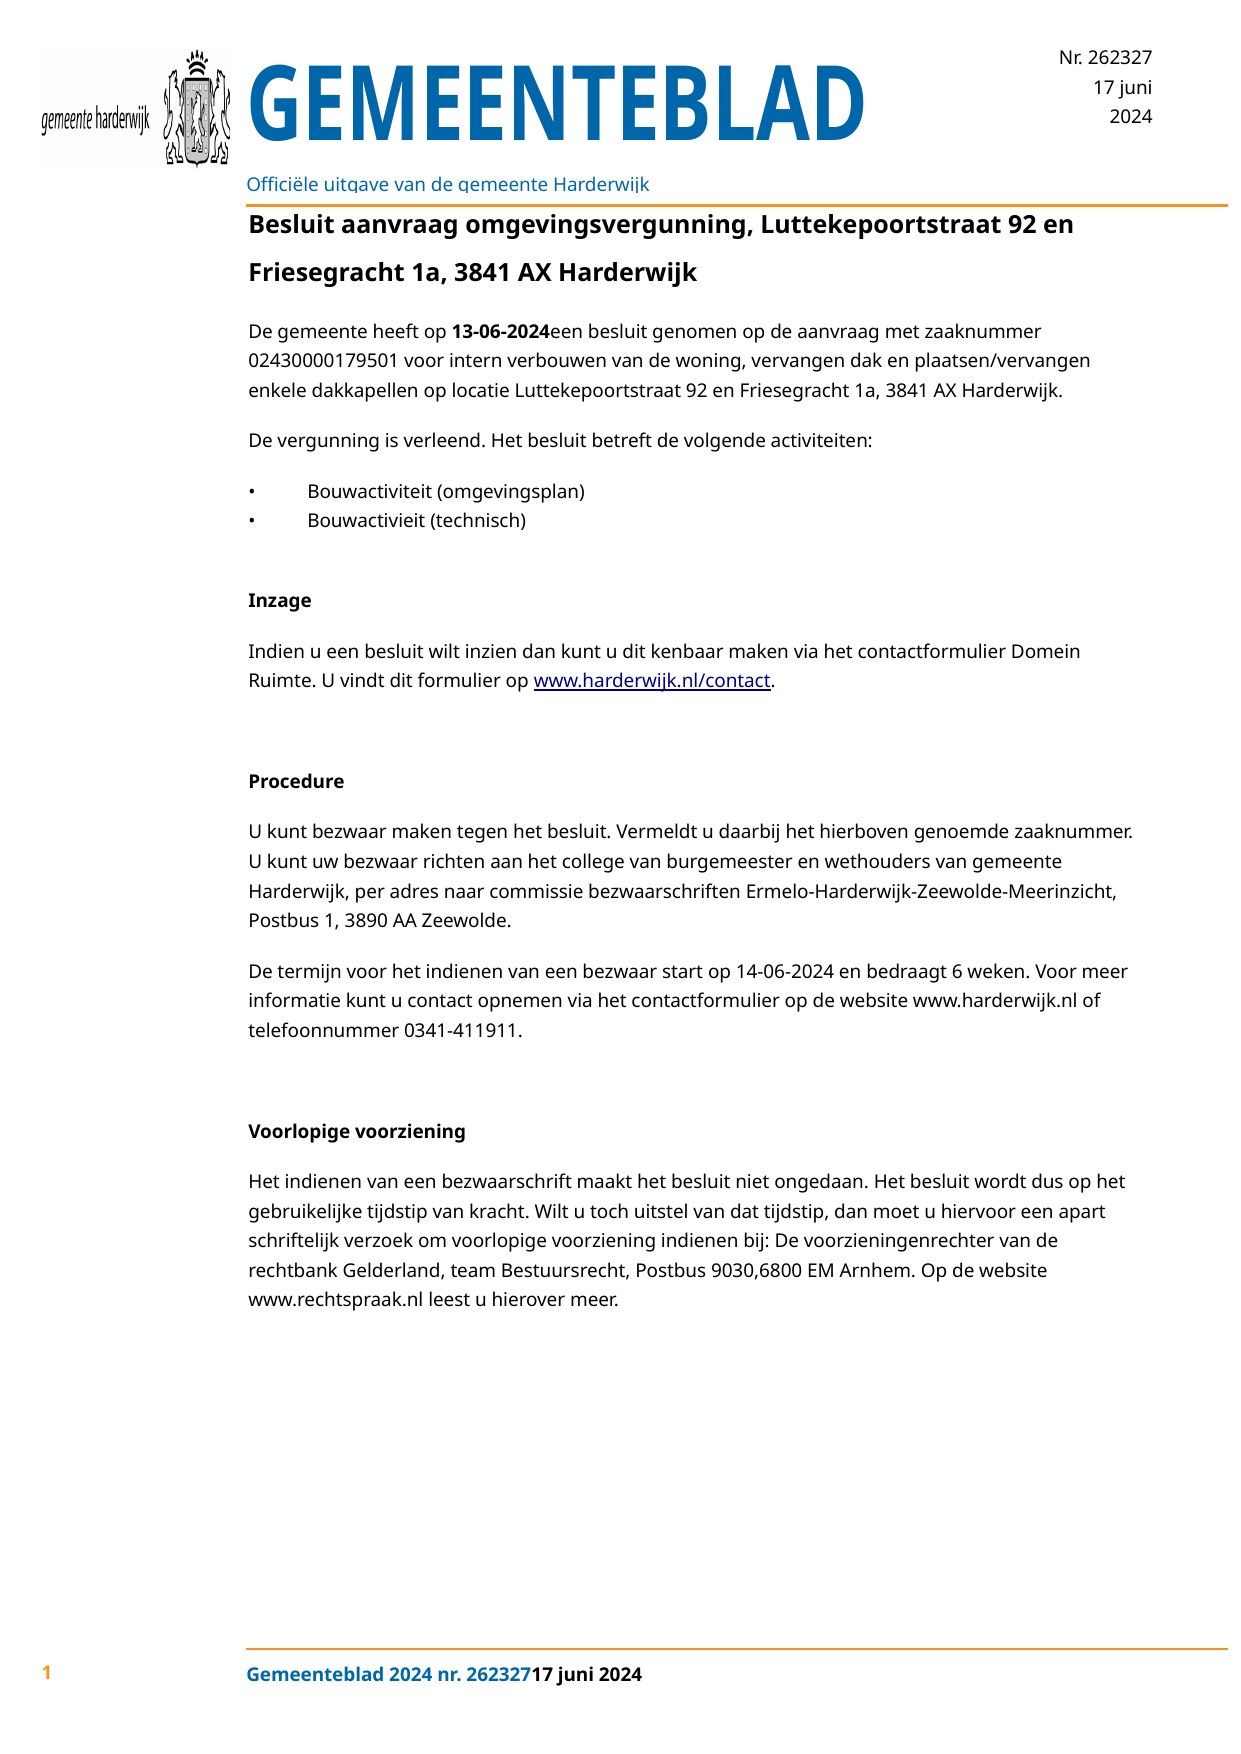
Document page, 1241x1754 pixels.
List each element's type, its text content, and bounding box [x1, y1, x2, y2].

text Procedure [248, 768, 1152, 794]
list Bouwactivieit (technisch) [248, 507, 1152, 533]
list Bouwactiviteit (omgevingsplan) [248, 478, 1152, 504]
text De gemeente heeft op 13-06-2024een besluit genomen op de aanvraag met zaaknummer 02430000179501 voor intern verbouwen van de woning, vervangen dak en plaatsen/vervangen enkele dakkapellen op locatie Luttekepoortstraat 92 en Friesegracht 1a, 3841 AX Harderwijk. [248, 318, 1152, 403]
text U kunt bezwaar maken tegen het besluit. Vermeldt u daarbij het hierboven genoemde zaaknummer. U kunt uw bezwaar richten aan het college van burgemeester en wethouders van gemeente Harderwijk, per adres naar commissie bezwaarschriften Ermelo-Harderwijk-Zeewolde-Meerinzicht, Postbus 1, 3890 AA Zeewolde. [248, 819, 1152, 933]
text Het indienen van een bezwaarschrift maakt het besluit niet ongedaan. Het besluit wordt dus op het gebruikelijke tijdstip van kracht. Wilt u toch uitstel van dat tijdstip, dan moet u hiervoor een apart schriftelijk verzoek om voorlopige voorziening indienen bij: De voorzieningenrechter van de rechtbank Gelderland, team Bestuursrecht, Postbus 9030,6800 EM Arnhem. Op de website www.rechtspraak.nl leest u hierover meer. [248, 1168, 1152, 1312]
text De termijn voor het indienen van een bezwaar start op 14-06-2024 en bedraagt 6 weken. Voor meer informatie kunt u contact opnemen via het contactformulier op de website www.harderwijk.nl of telefoonnummer 0341-411911. [248, 958, 1152, 1043]
text De vergunning is verleend. Het besluit betreft de volgende activiteiten: [248, 427, 1152, 453]
text Inzage [248, 587, 1152, 613]
picture [41, 47, 231, 172]
text Indien u een besluit wilt inzien dan kunt u dit kenbaar maken via het contactformulier Domein Ruimte. U vindt dit formulier op www.harderwijk.nl/contact. [248, 638, 1152, 693]
text Besluit aanvraag omgevingsvergunning, Luttekepoortstraat 92 en Friesegracht 1a, 3841 AX Harderwijk [248, 207, 1152, 288]
text Voorlopige voorziening [248, 1118, 1152, 1144]
